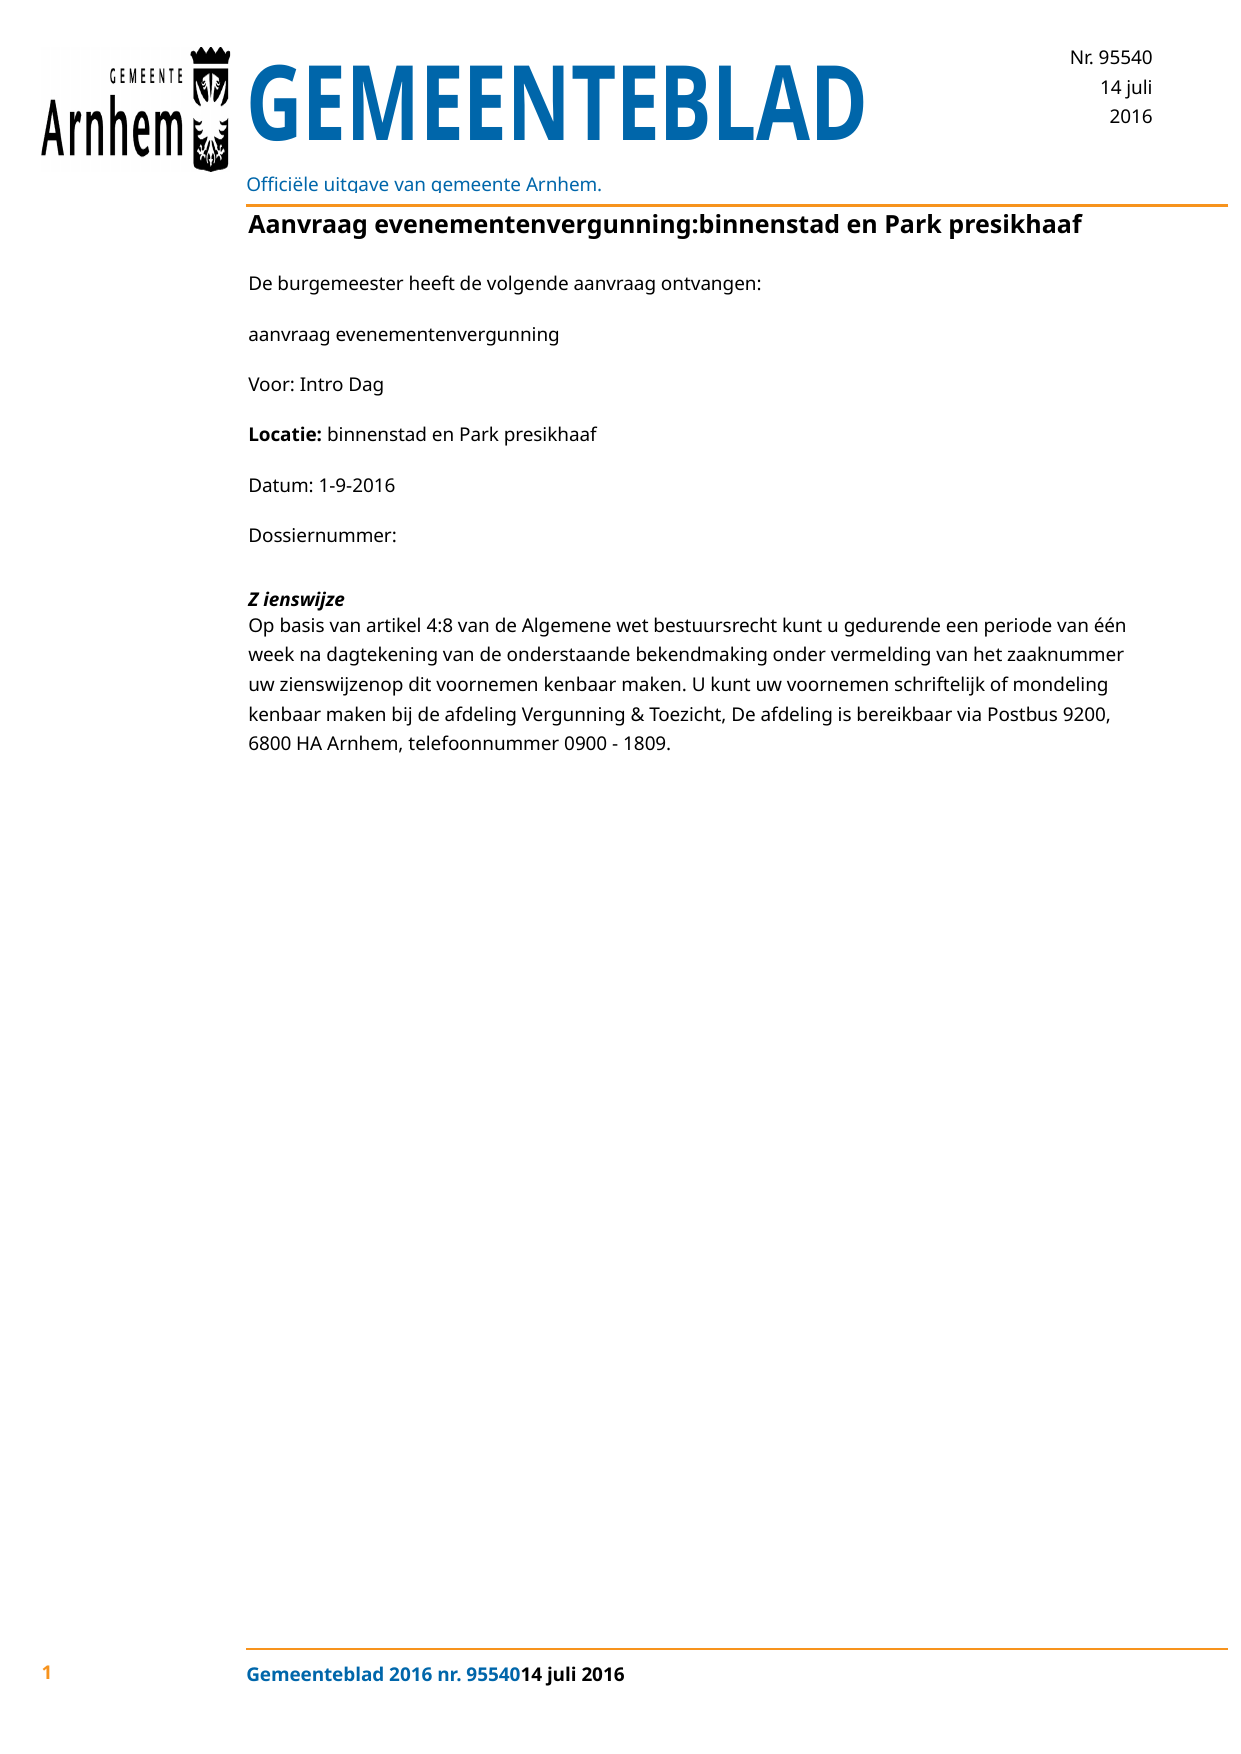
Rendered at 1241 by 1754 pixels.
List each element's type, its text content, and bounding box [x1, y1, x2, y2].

picture [41, 47, 231, 172]
text Z ienswijze [248, 586, 1152, 612]
text aanvraag evenementenvergunning [248, 321, 1152, 346]
text Voor: Intro Dag [248, 371, 1152, 397]
text Op basis van artikel 4:8 van de Algemene wet bestuursrecht kunt u gedurende een periode van één week na dagtekening van de onderstaande bekendmaking onder vermelding van het zaaknummer uw zienswijzenop dit voornemen kenbaar maken. U kunt uw voornemen schriftelijk of mondeling kenbaar maken bij de afdeling Vergunning & Toezicht, De afdeling is bereikbaar via Postbus 9200, 6800 HA Arnhem, telefoonnummer 0900 - 1809. [248, 612, 1152, 756]
text Datum: 1-9-2016 [248, 472, 1152, 498]
text De burgemeester heeft de volgende aanvraag ontvangen: [248, 270, 1152, 296]
text Locatie: binnenstad en Park presikhaaf [248, 422, 1152, 447]
text Aanvraag evenementenvergunning:binnenstad en Park presikhaaf [248, 207, 1152, 241]
text Dossiernummer: [248, 522, 1152, 548]
